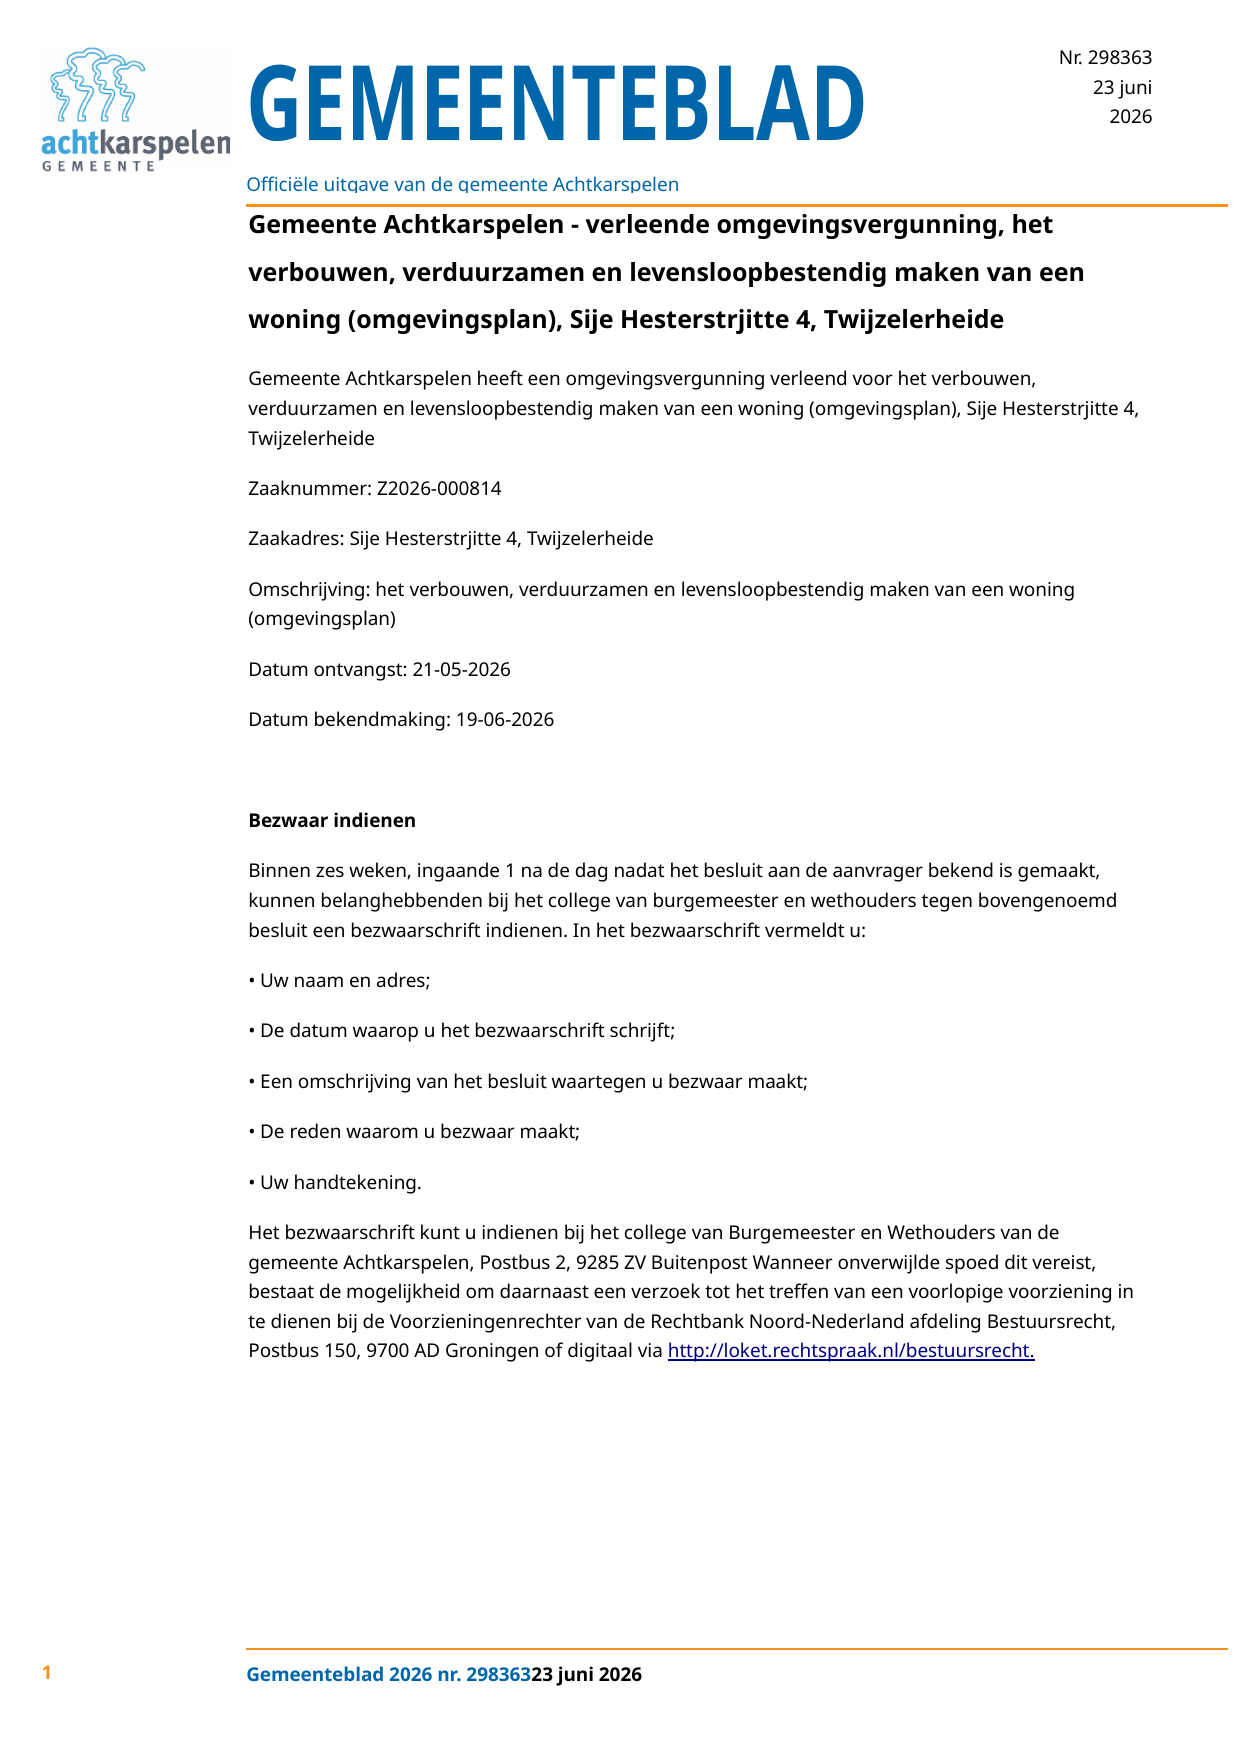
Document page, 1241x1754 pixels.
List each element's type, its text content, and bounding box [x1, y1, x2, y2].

text Het bezwaarschrift kunt u indienen bij het college van Burgemeester en Wethouders van de gemeente Achtkarspelen, Postbus 2, 9285 ZV Buitenpost Wanneer onverwijlde spoed dit vereist, bestaat de mogelijkheid om daarnaast een verzoek tot het treffen van een voorlopige voorziening in te dienen bij de Voorzieningenrechter van de Rechtbank Noord-Nederland afdeling Bestuursrecht, Postbus 150, 9700 AD Groningen of digitaal via http://loket.rechtspraak.nl/bestuursrecht. [248, 1219, 1152, 1363]
text Zaaknummer: Z2026-000814 [248, 475, 1152, 501]
text Zaakadres: Sije Hesterstrjitte 4, Twijzelerheide [248, 526, 1152, 551]
text Gemeente Achtkarspelen heeft een omgevingsvergunning verleend voor het verbouwen, verduurzamen en levensloopbestendig maken van een woning (omgevingsplan), Sije Hesterstrjitte 4, Twijzelerheide [248, 366, 1152, 450]
picture [41, 47, 231, 172]
text • Uw naam en adres; [248, 967, 1152, 993]
text • De datum waarop u het bezwaarschrift schrijft; [248, 1018, 1152, 1043]
text Binnen zes weken, ingaande 1 na de dag nadat het besluit aan de aanvrager bekend is gemaakt, kunnen belanghebbenden bij het college van burgemeester en wethouders tegen bovengenoemd besluit een bezwaarschrift indienen. In het bezwaarschrift vermeldt u: [248, 858, 1152, 942]
text • Een omschrijving van het besluit waartegen u bezwaar maakt; [248, 1068, 1152, 1094]
text Datum bekendmaking: 19-06-2026 [248, 706, 1152, 732]
text Omschrijving: het verbouwen, verduurzamen en levensloopbestendig maken van een woning (omgevingsplan) [248, 576, 1152, 631]
text Bezwaar indienen [248, 807, 1152, 833]
text • De reden waarom u bezwaar maakt; [248, 1118, 1152, 1144]
text Datum ontvangst: 21-05-2026 [248, 656, 1152, 682]
text • Uw handtekening. [248, 1169, 1152, 1194]
text Gemeente Achtkarspelen - verleende omgevingsvergunning, het verbouwen, verduurzamen en levensloopbestendig maken van een woning (omgevingsplan), Sije Hesterstrjitte 4, Twijzelerheide [248, 207, 1152, 336]
